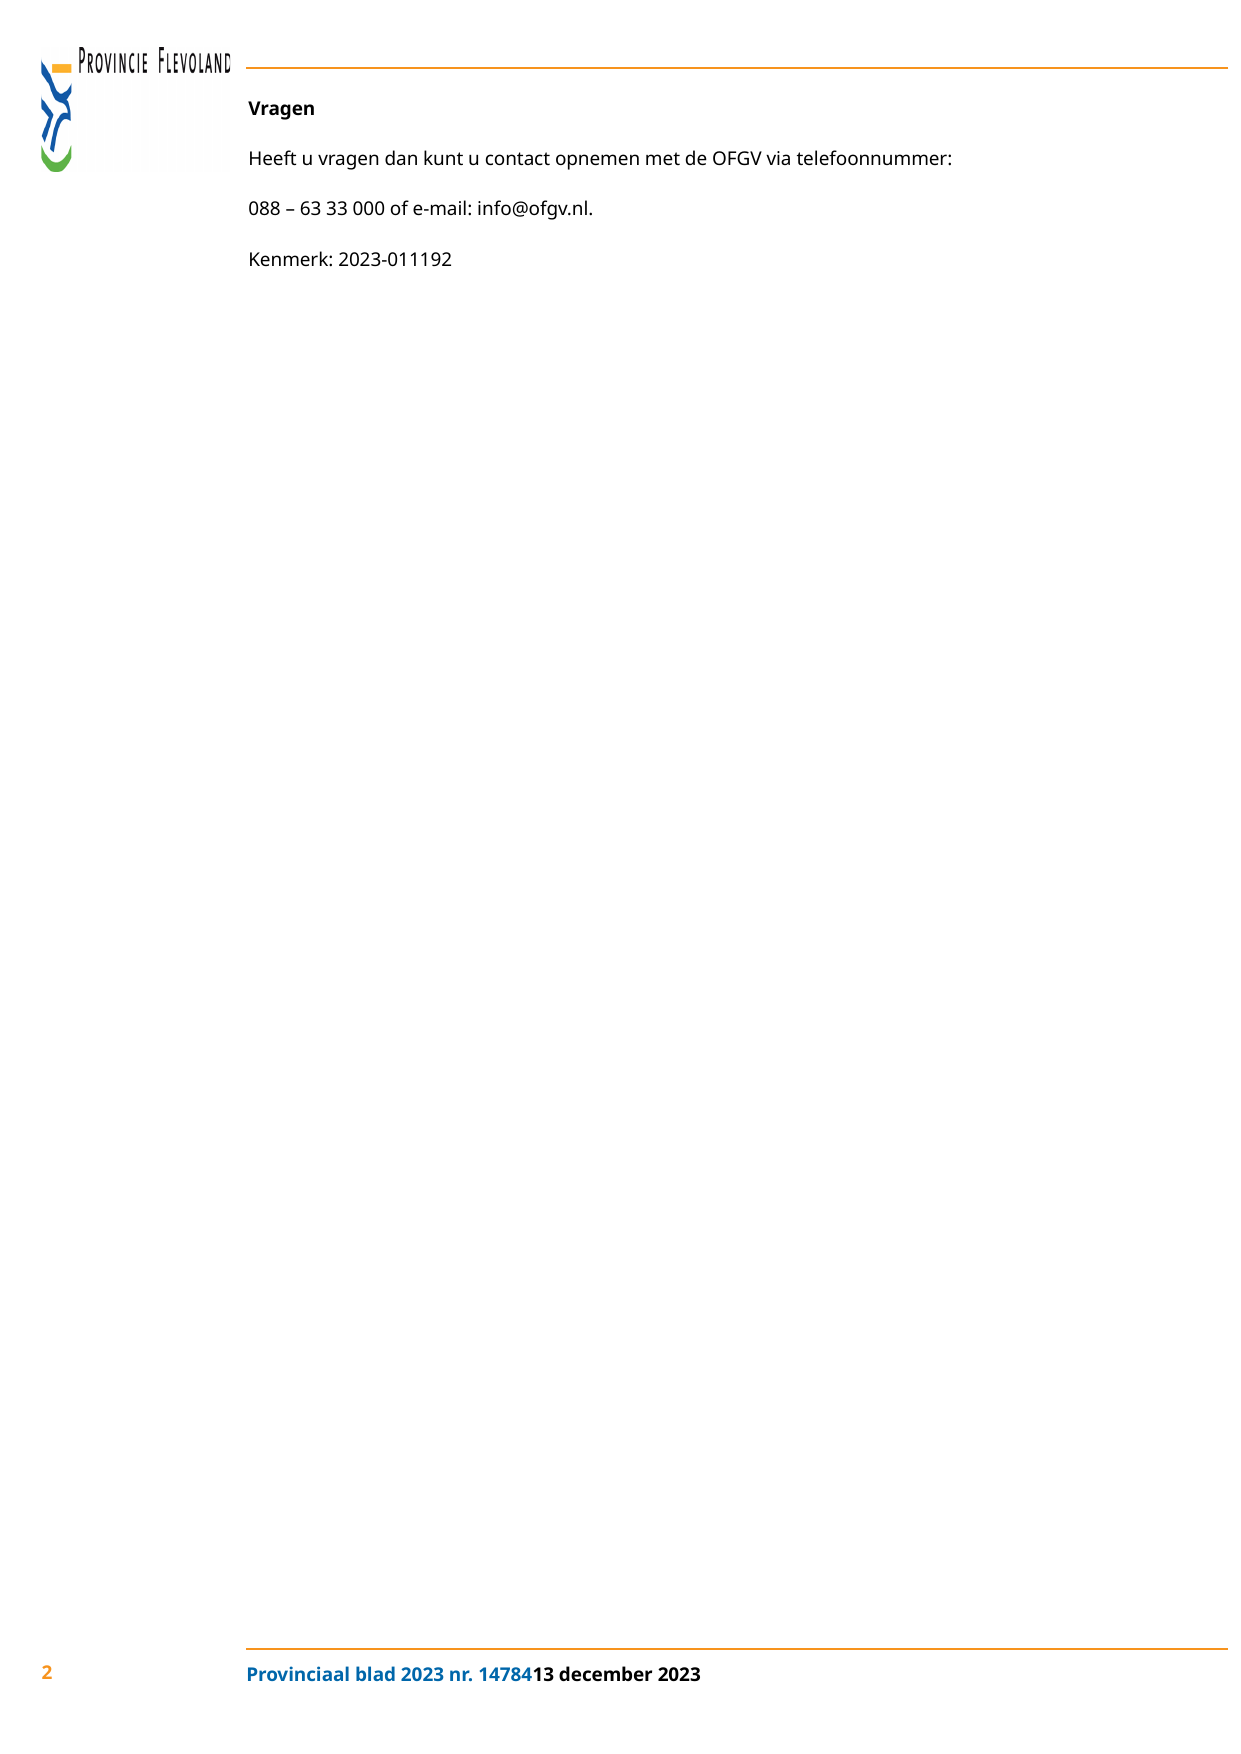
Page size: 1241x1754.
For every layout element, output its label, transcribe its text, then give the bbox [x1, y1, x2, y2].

text Kenmerk: 2023-011192 [248, 246, 1152, 272]
text Vragen [248, 95, 1152, 121]
text Heeft u vragen dan kunt u contact opnemen met de OFGV via telefoonnummer: [248, 145, 1152, 171]
text 088 – 63 33 000 of e-mail: info@ofgv.nl. [248, 196, 1152, 221]
picture [41, 47, 231, 172]
